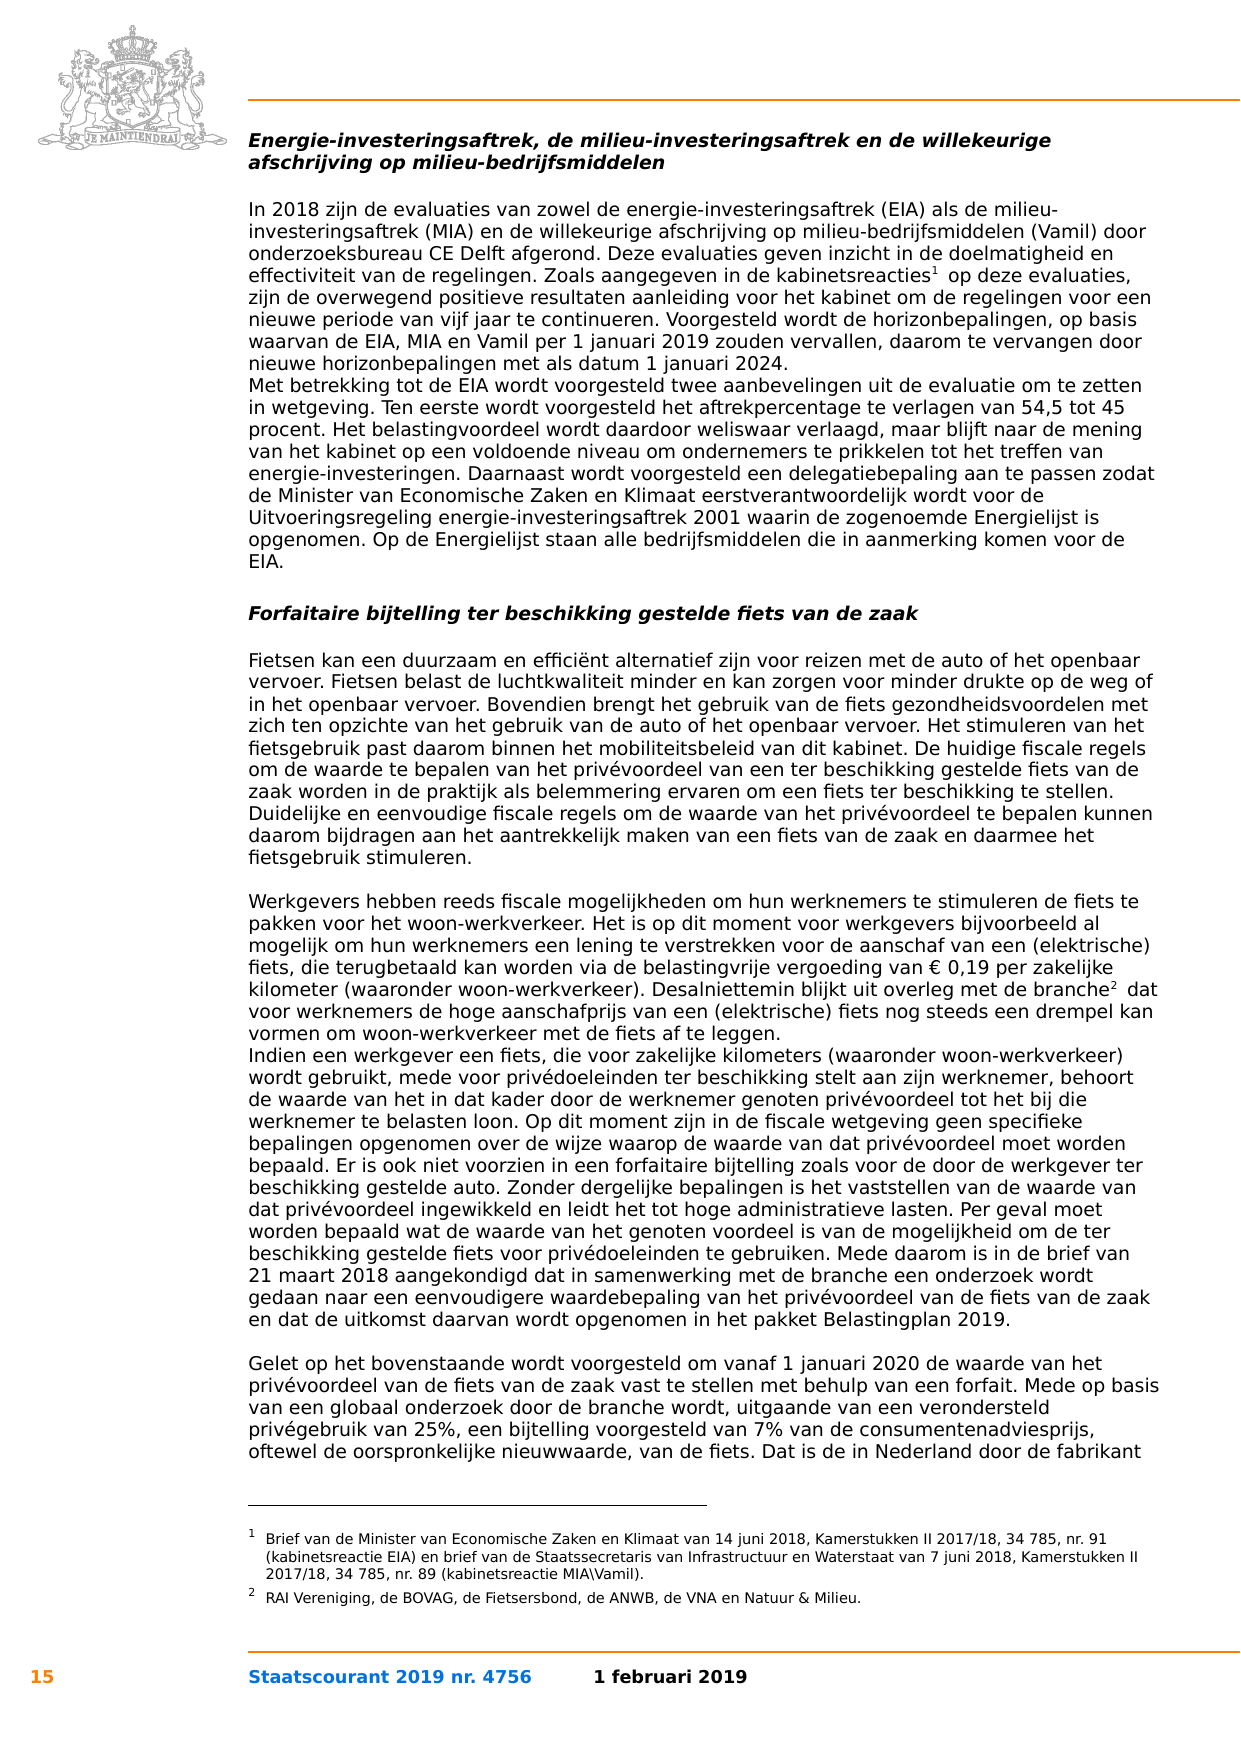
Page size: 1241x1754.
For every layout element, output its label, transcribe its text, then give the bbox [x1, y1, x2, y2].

text Brief van de Minister van Economische Zaken en Klimaat van 14 juni 2018, Kamerstukken II 2017/18, 34 785, nr. 91 (kabinetsreactie EIA) en brief van de Staatssecretaris van Infrastructuur en Waterstaat van 7 juni 2018, Kamerstukken II 2017/18, 34 785, nr. 89 (kabinetsreactie MIA\Vamil). [248, 1527, 1163, 1583]
picture [38, 25, 227, 150]
text Met betrekking tot de EIA wordt voorgesteld twee aanbevelingen uit de evaluatie om te zetten in wetgeving. Ten eerste wordt voorgesteld het aftrekpercentage te verlagen van 54,5 tot 45 procent. Het belastingvoordeel wordt daardoor weliswaar verlaagd, maar blijft naar de mening van het kabinet op een voldoende niveau om ondernemers te prikkelen tot het treffen van energie-investeringen. Daarnaast wordt voorgesteld een delegatiebepaling aan te passen zodat de Minister van Economische Zaken en Klimaat eerstverantwoordelijk wordt voor de Uitvoeringsregeling energie-investeringsaftrek 2001 waarin de zogenoemde Energielijst is opgenomen. Op de Energielijst staan alle bedrijfsmiddelen die in aanmerking komen voor de EIA. [248, 375, 1163, 572]
text Werkgevers hebben reeds fiscale mogelijkheden om hun werknemers te stimuleren de fiets te pakken voor het woon-werkverkeer. Het is op dit moment voor werkgevers bijvoorbeeld al mogelijk om hun werknemers een lening te verstrekken voor de aanschaf van een (elektrische) fiets, die terugbetaald kan worden via de belastingvrije vergoeding van € 0,19 per zakelijke kilometer (waaronder woon-werkverkeer). Desalniettemin blijkt uit overleg met de branche dat voor werknemers de hoge aanschafprijs van een (elektrische) fiets nog steeds een drempel kan vormen om woon-werkverkeer met de fiets af te leggen. [248, 891, 1163, 1045]
text RAI Vereniging, de BOVAG, de Fietsersbond, de ANWB, de VNA en Natuur & Milieu. [248, 1586, 1163, 1608]
subtitle Forfaitaire bijtelling ter beschikking gestelde fiets van de zaak [248, 602, 1163, 624]
subtitle Energie-investeringsaftrek, de milieu-investeringsaftrek en de willekeurige afschrijving op milieu-bedrijfsmiddelen [248, 130, 1163, 174]
text Gelet op het bovenstaande wordt voorgesteld om vanaf 1 januari 2020 de waarde van het privévoordeel van de fiets van de zaak vast te stellen met behulp van een forfait. Mede op basis van een globaal onderzoek door de branche wordt, uitgaande van een verondersteld privégebruik van 25%, een bijtelling voorgesteld van 7% van de consumentenadviesprijs, oftewel de oorspronkelijke nieuwwaarde, van de fiets. Dat is de in Nederland door de fabrikant [248, 1353, 1163, 1462]
text In 2018 zijn de evaluaties van zowel de energie-investeringsaftrek (EIA) als de milieu-investeringsaftrek (MIA) en de willekeurige afschrijving op milieu-bedrijfsmiddelen (Vamil) door onderzoeksbureau CE Delft afgerond. Deze evaluaties geven inzicht in de doelmatigheid en effectiviteit van de regelingen. Zoals aangegeven in de kabinetsreacties op deze evaluaties, zijn de overwegend positieve resultaten aanleiding voor het kabinet om de regelingen voor een nieuwe periode van vijf jaar te continueren. Voorgesteld wordt de horizonbepalingen, op basis waarvan de EIA, MIA en Vamil per 1 januari 2019 zouden vervallen, daarom te vervangen door nieuwe horizonbepalingen met als datum 1 januari 2024. [248, 199, 1163, 375]
text Fietsen kan een duurzaam en efficiënt alternatief zijn voor reizen met de auto of het openbaar vervoer. Fietsen belast de luchtkwaliteit minder en kan zorgen voor minder drukte op de weg of in het openbaar vervoer. Bovendien brengt het gebruik van de fiets gezondheidsvoordelen met zich ten opzichte van het gebruik van de auto of het openbaar vervoer. Het stimuleren van het fietsgebruik past daarom binnen het mobiliteitsbeleid van dit kabinet. De huidige fiscale regels om de waarde te bepalen van het privévoordeel van een ter beschikking gestelde fiets van de zaak worden in de praktijk als belemmering ervaren om een fiets ter beschikking te stellen. Duidelijke en eenvoudige fiscale regels om de waarde van het privévoordeel te bepalen kunnen daarom bijdragen aan het aantrekkelijk maken van een fiets van de zaak en daarmee het fietsgebruik stimuleren. [248, 649, 1163, 869]
text Indien een werkgever een fiets, die voor zakelijke kilometers (waaronder woon-werkverkeer) wordt gebruikt, mede voor privédoeleinden ter beschikking stelt aan zijn werknemer, behoort de waarde van het in dat kader door de werknemer genoten privévoordeel tot het bij die werknemer te belasten loon. Op dit moment zijn in de fiscale wetgeving geen specifieke bepalingen opgenomen over de wijze waarop de waarde van dat privévoordeel moet worden bepaald. Er is ook niet voorzien in een forfaitaire bijtelling zoals voor de door de werkgever ter beschikking gestelde auto. Zonder dergelijke bepalingen is het vaststellen van de waarde van dat privévoordeel ingewikkeld en leidt het tot hoge administratieve lasten. Per geval moet worden bepaald wat de waarde van het genoten voordeel is van de mogelijkheid om de ter beschikking gestelde fiets voor privédoeleinden te gebruiken. Mede daarom is in de brief van 21 maart 2018 aangekondigd dat in samenwerking met de branche een onderzoek wordt gedaan naar een eenvoudigere waardebepaling van het privévoordeel van de fiets van de zaak en dat de uitkomst daarvan wordt opgenomen in het pakket Belastingplan 2019. [248, 1045, 1163, 1331]
